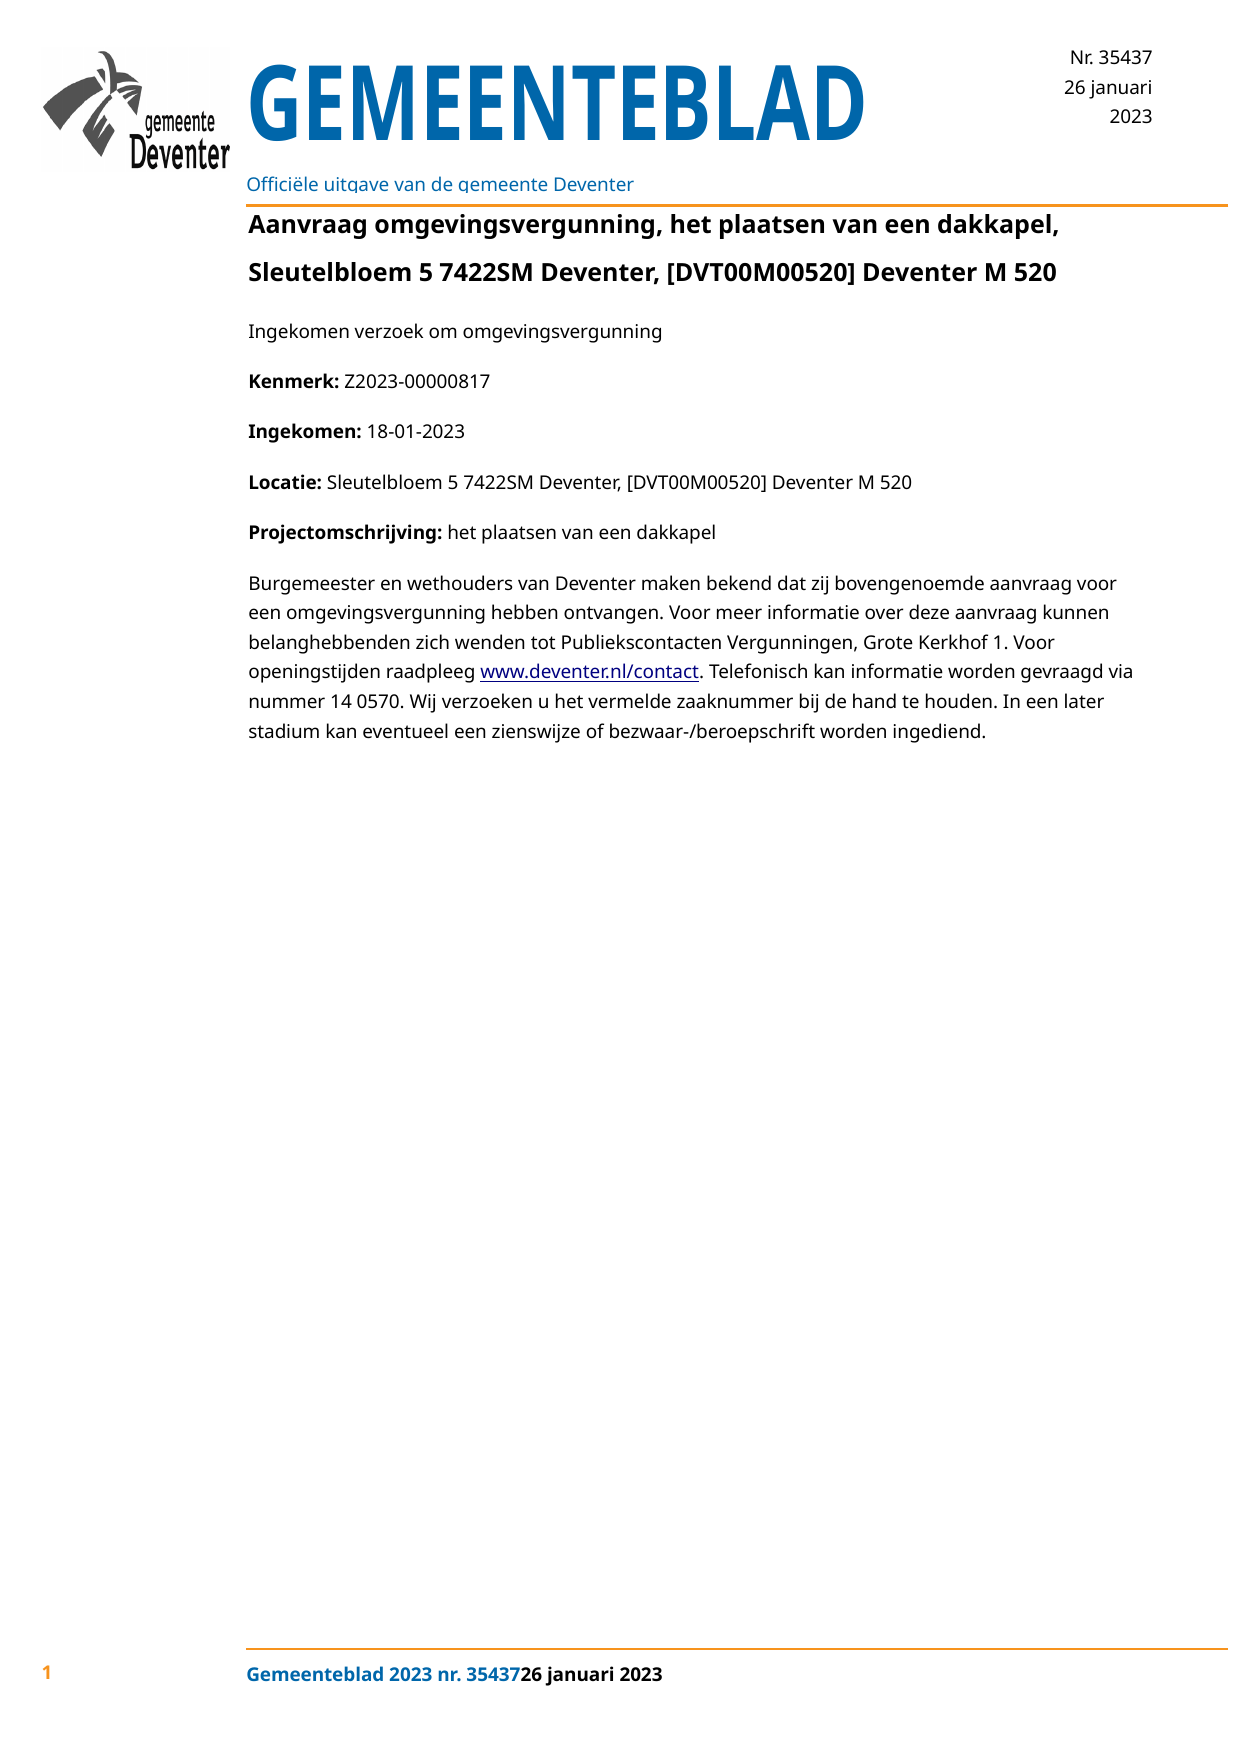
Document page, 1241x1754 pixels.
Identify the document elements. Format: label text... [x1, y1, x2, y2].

text Kenmerk: Z2023-00000817 [248, 368, 1152, 394]
text Ingekomen verzoek om omgevingsvergunning [248, 318, 1152, 344]
text Burgemeester en wethouders van Deventer maken bekend dat zij bovengenoemde aanvraag voor een omgevingsvergunning hebben ontvangen. Voor meer informatie over deze aanvraag kunnen belanghebbenden zich wenden tot Publiekscontacten Vergunningen, Grote Kerkhof 1. Voor openingstijden raadpleeg www.deventer.nl/contact. Telefonisch kan informatie worden gevraagd via nummer 14 0570. Wij verzoeken u het vermelde zaaknummer bij de hand te houden. In een later stadium kan eventueel een zienswijze of bezwaar-/beroepschrift worden ingediend. [248, 570, 1152, 744]
text Locatie: Sleutelbloem 5 7422SM Deventer, [DVT00M00520] Deventer M 520 [248, 469, 1152, 495]
text Projectomschrijving: het plaatsen van een dakkapel [248, 519, 1152, 545]
text Aanvraag omgevingsvergunning, het plaatsen van een dakkapel, Sleutelbloem 5 7422SM Deventer, [DVT00M00520] Deventer M 520 [248, 207, 1152, 288]
text Ingekomen: 18-01-2023 [248, 419, 1152, 444]
picture [41, 47, 231, 172]
